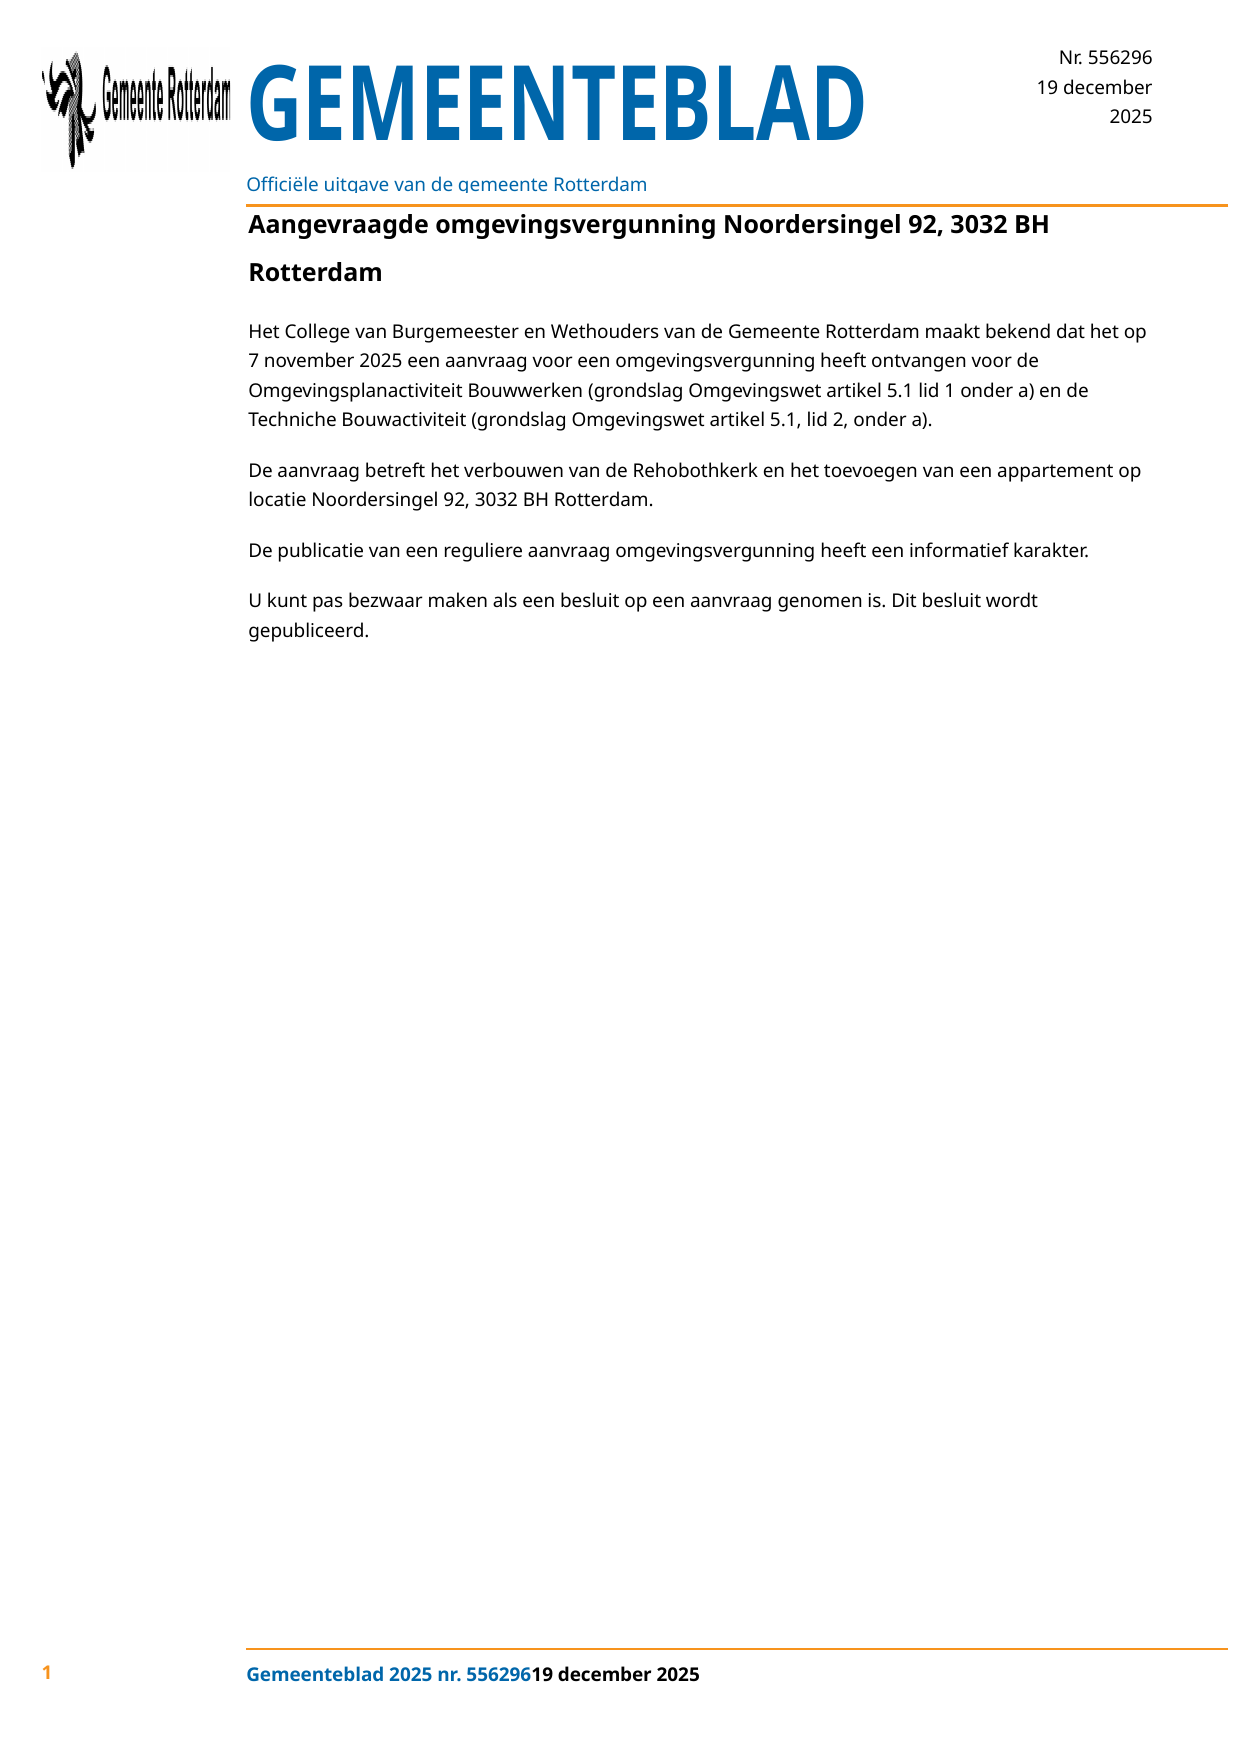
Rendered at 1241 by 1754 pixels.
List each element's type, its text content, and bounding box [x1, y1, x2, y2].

text U kunt pas bezwaar maken als een besluit op een aanvraag genomen is. Dit besluit wordt gepubliceerd. [248, 587, 1152, 643]
text De publicatie van een reguliere aanvraag omgevingsvergunning heeft een informatief karakter. [248, 537, 1152, 563]
text Het College van Burgemeester en Wethouders van de Gemeente Rotterdam maakt bekend dat het op 7 november 2025 een aanvraag voor een omgevingsvergunning heeft ontvangen voor de Omgevingsplanactiviteit Bouwwerken (grondslag Omgevingswet artikel 5.1 lid 1 onder a) en de Techniche Bouwactiviteit (grondslag Omgevingswet artikel 5.1, lid 2, onder a). [248, 318, 1152, 432]
picture [41, 47, 231, 172]
text Aangevraagde omgevingsvergunning Noordersingel 92, 3032 BH Rotterdam [248, 207, 1152, 288]
text De aanvraag betreft het verbouwen van de Rehobothkerk en het toevoegen van een appartement op locatie Noordersingel 92, 3032 BH Rotterdam. [248, 457, 1152, 512]
